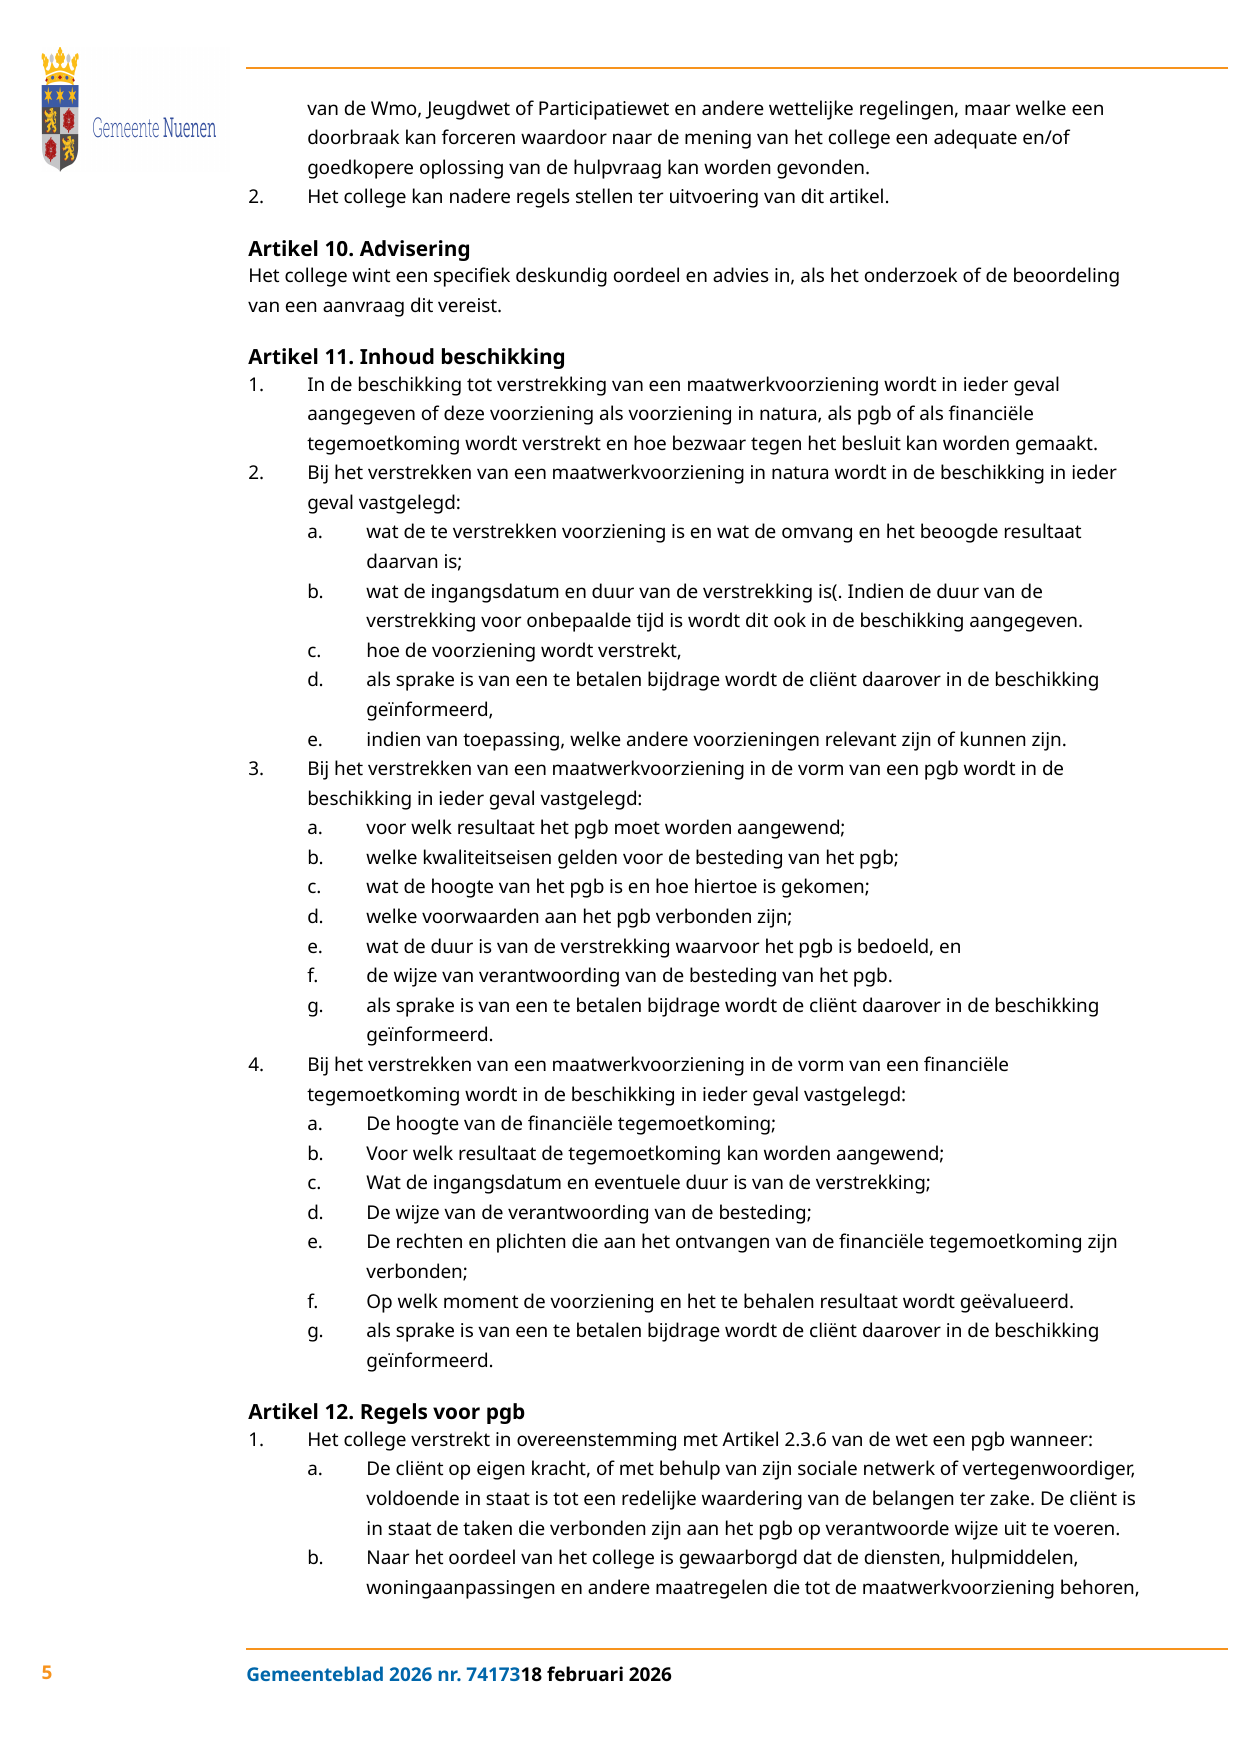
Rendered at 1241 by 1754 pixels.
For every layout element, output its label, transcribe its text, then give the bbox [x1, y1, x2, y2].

list indien van toepassing, welke andere voorzieningen relevant zijn of kunnen zijn. [307, 726, 1152, 752]
list De hoogte van de financiële tegemoetkoming; [307, 1110, 1152, 1136]
text Artikel 11. Inhoud beschikking [248, 342, 1152, 371]
list De cliënt op eigen kracht, of met behulp van zijn sociale netwerk of vertegenwoordiger, voldoende in staat is tot een redelijke waardering van de belangen ter zake. De cliënt is in staat de taken die verbonden zijn aan het pgb op verantwoorde wijze uit te voeren. [307, 1456, 1152, 1540]
list welke voorwaarden aan het pgb verbonden zijn; [307, 903, 1152, 929]
list de wijze van verantwoording van de besteding van het pgb. [307, 962, 1152, 988]
text Het college wint een specifiek deskundig oordeel en advies in, als het onderzoek of de beoordeling van een aanvraag dit vereist. [248, 262, 1152, 318]
list wat de ingangsdatum en duur van de verstrekking is(. Indien de duur van de verstrekking voor onbepaalde tijd is wordt dit ook in de beschikking aangegeven. [307, 578, 1152, 633]
list wat de hoogte van het pgb is en hoe hiertoe is gekomen; [307, 874, 1152, 899]
list Bij het verstrekken van een maatwerkvoorziening in de vorm van een financiële tegemoetkoming wordt in de beschikking in ieder geval vastgelegd: [248, 1051, 1152, 1107]
list Wat de ingangsdatum en eventuele duur is van de verstrekking; [307, 1169, 1152, 1195]
list hoe de voorziening wordt verstrekt, [307, 637, 1152, 663]
list De wijze van de verantwoording van de besteding; [307, 1199, 1152, 1225]
list Naar het oordeel van het college is gewaarborgd dat de diensten, hulpmiddelen, woningaanpassingen en andere maatregelen die tot de maatwerkvoorziening behoren, [307, 1544, 1152, 1599]
picture [41, 47, 231, 172]
list welke kwaliteitseisen gelden voor de besteding van het pgb; [307, 844, 1152, 870]
list Bij het verstrekken van een maatwerkvoorziening in natura wordt in de beschikking in ieder geval vastgelegd: [248, 459, 1152, 515]
list als sprake is van een te betalen bijdrage wordt de cliënt daarover in de beschikking geïnformeerd. [307, 992, 1152, 1047]
text Artikel 12. Regels voor pgb [248, 1397, 1152, 1426]
list wat de te verstrekken voorziening is en wat de omvang en het beoogde resultaat daarvan is; [307, 519, 1152, 574]
list De rechten en plichten die aan het ontvangen van de financiële tegemoetkoming zijn verbonden; [307, 1229, 1152, 1284]
list van de Wmo, Jeugdwet of Participatiewet en andere wettelijke regelingen, maar welke een doorbraak kan forceren waardoor naar de mening van het college een adequate en/of goedkopere oplossing van de hulpvraag kan worden gevonden. [248, 95, 1152, 180]
list als sprake is van een te betalen bijdrage wordt de cliënt daarover in de beschikking geïnformeerd, [307, 667, 1152, 722]
list Het college verstrekt in overeenstemming met Artikel 2.3.6 van de wet een pgb wanneer: [248, 1426, 1152, 1452]
list Voor welk resultaat de tegemoetkoming kan worden aangewend; [307, 1140, 1152, 1166]
list In de beschikking tot verstrekking van een maatwerkvoorziening wordt in ieder geval aangegeven of deze voorziening als voorziening in natura, als pgb of als financiële tegemoetkoming wordt verstrekt en hoe bezwaar tegen het besluit kan worden gemaakt. [248, 371, 1152, 456]
list als sprake is van een te betalen bijdrage wordt de cliënt daarover in de beschikking geïnformeerd. [307, 1317, 1152, 1373]
list wat de duur is van de verstrekking waarvoor het pgb is bedoeld, en [307, 933, 1152, 959]
list voor welk resultaat het pgb moet worden aangewend; [307, 814, 1152, 840]
text Artikel 10. Advisering [248, 234, 1152, 262]
list Het college kan nadere regels stellen ter uitvoering van dit artikel. [248, 183, 1152, 209]
list Bij het verstrekken van een maatwerkvoorziening in de vorm van een pgb wordt in de beschikking in ieder geval vastgelegd: [248, 755, 1152, 811]
list Op welk moment de voorziening en het te behalen resultaat wordt geëvalueerd. [307, 1288, 1152, 1314]
